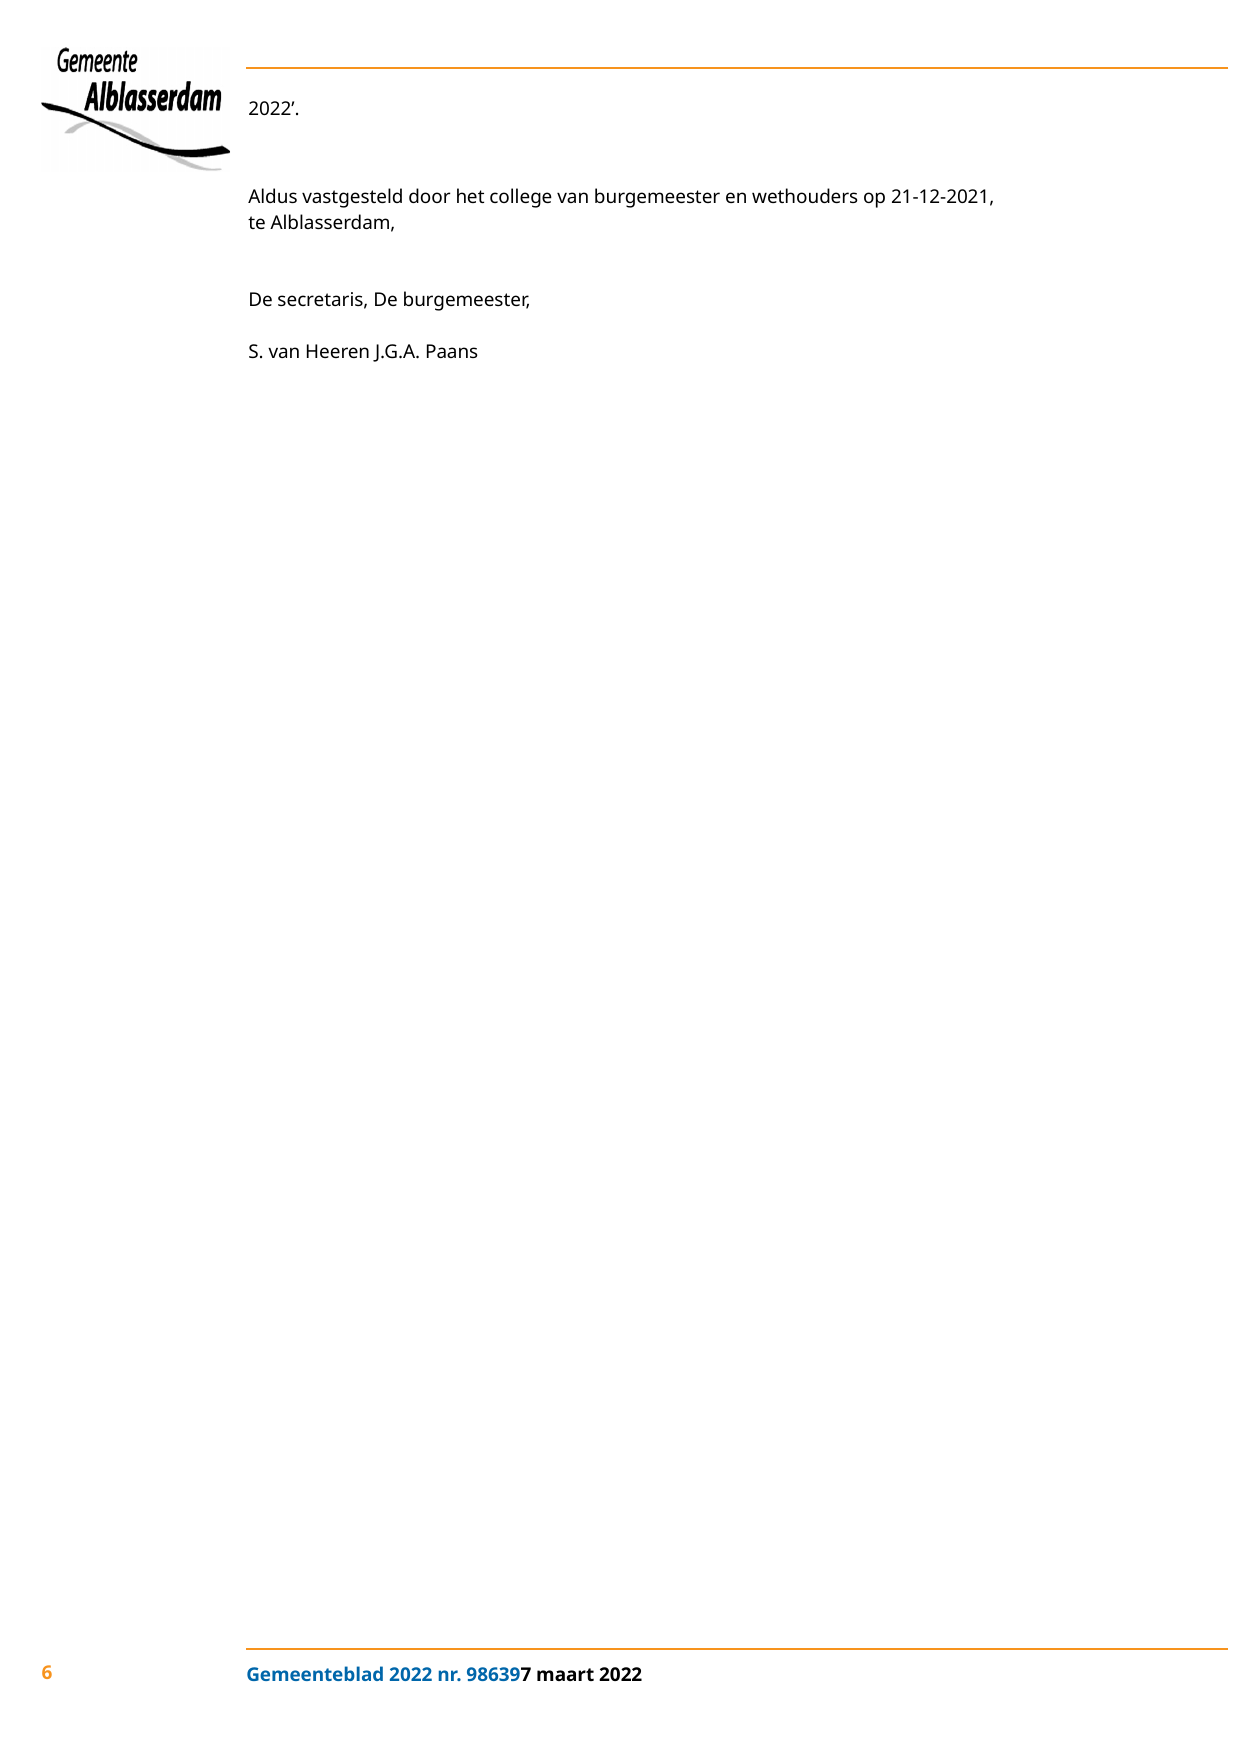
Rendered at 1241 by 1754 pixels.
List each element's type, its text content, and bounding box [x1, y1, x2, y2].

text De secretaris, De burgemeester, [248, 286, 1152, 312]
picture [41, 47, 231, 172]
text Aldus vastgesteld door het college van burgemeester en wethouders op 21-12-2021, [248, 183, 1152, 209]
text te Alblasserdam, [248, 209, 1152, 235]
text S. van Heeren J.G.A. Paans [248, 338, 1152, 364]
text 2022’. [248, 95, 1152, 121]
